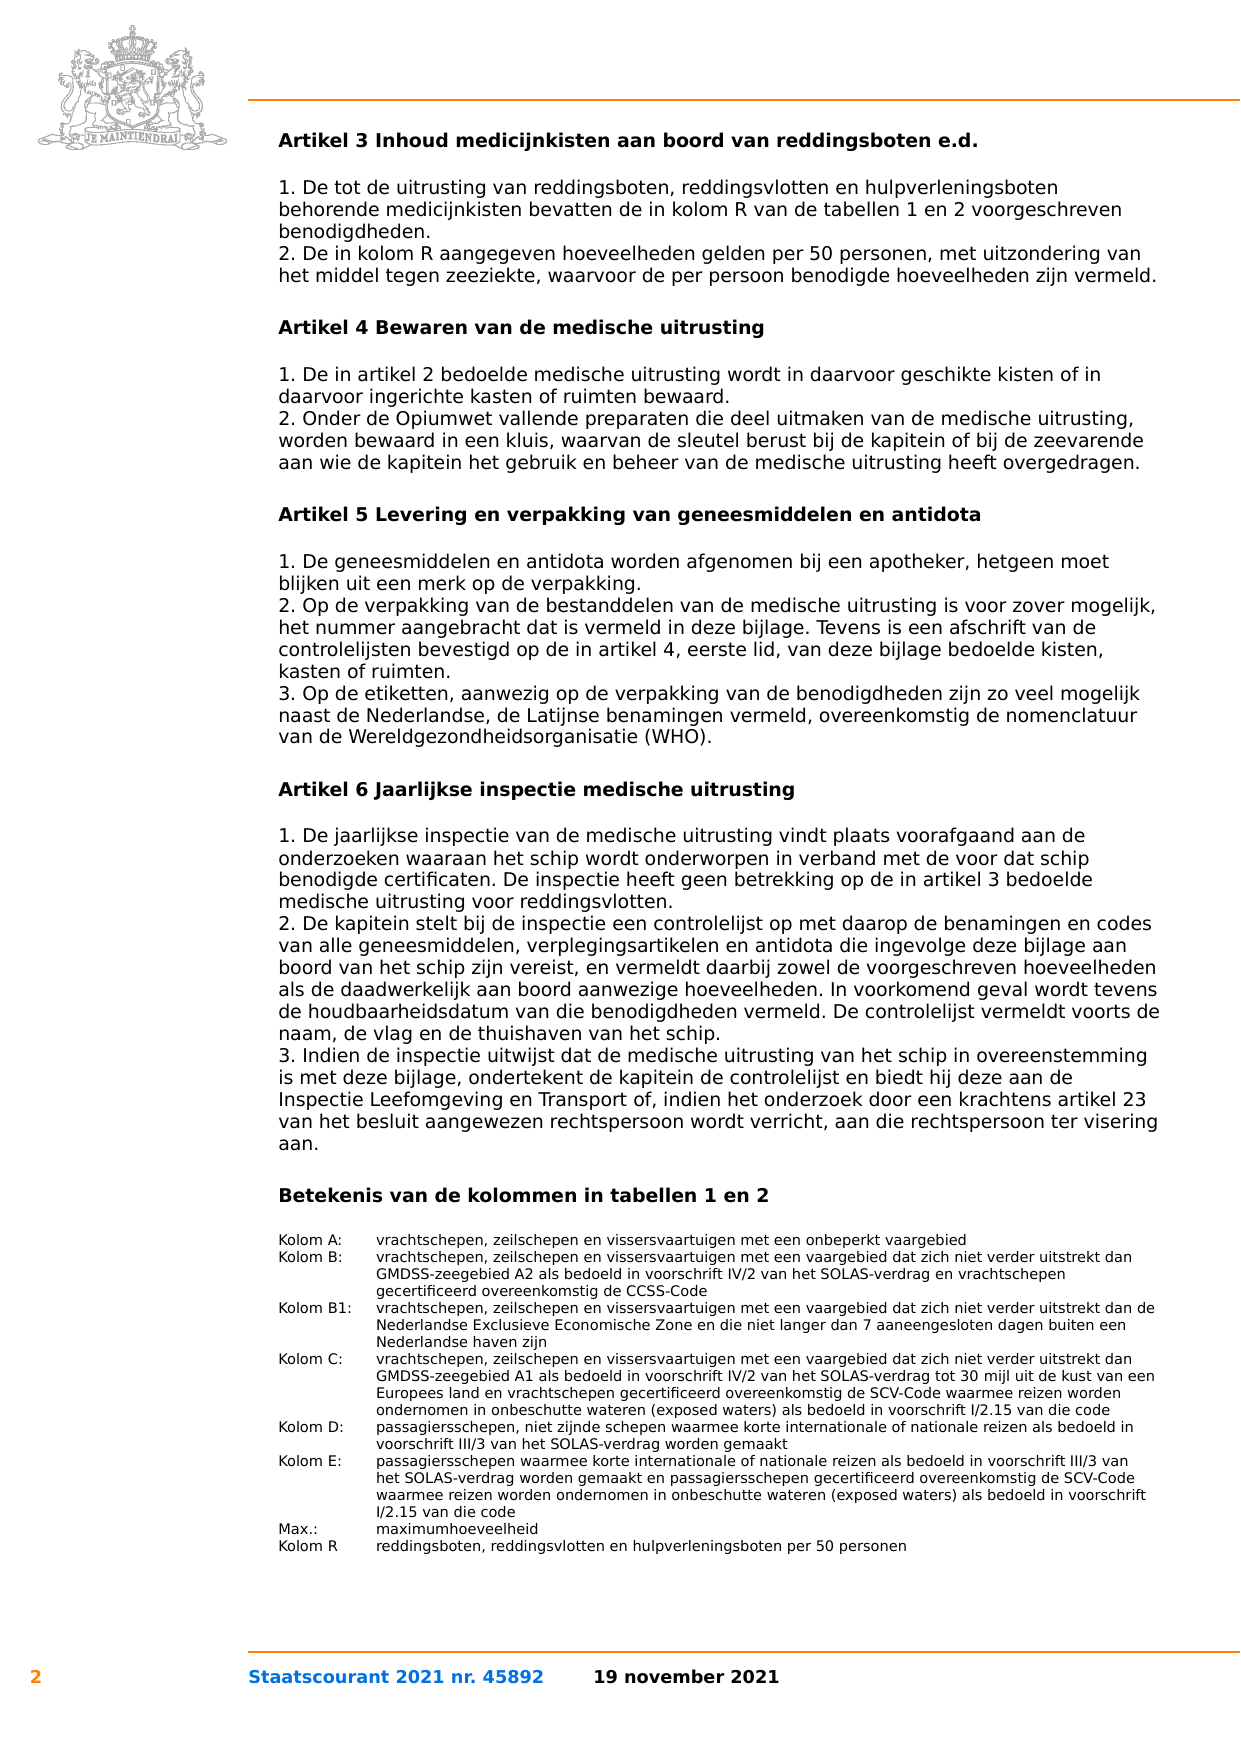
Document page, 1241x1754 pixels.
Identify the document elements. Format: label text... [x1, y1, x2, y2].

text 3. Op de etiketten, aanwezig op de verpakking van de benodigdheden zijn zo veel mogelijk naast de Nederlandse, de Latijnse benamingen vermeld, overeenkomstig de nomenclatuur van de Wereldgezondheidsorganisatie (WHO). [278, 682, 1163, 748]
text 1. De tot de uitrusting van reddingsboten, reddingsvlotten en hulpverleningsboten behorende medicijnkisten bevatten de in kolom R van de tabellen 1 en 2 voorgeschreven benodigdheden. [278, 177, 1163, 243]
table_cell vrachtschepen, zeilschepen en vissersvaartuigen met een vaargebied dat zich niet verder uitstrekt dan GMDSS-zeegebied A2 als bedoeld in voorschrift IV/2 van het SOLAS-verdrag en vrachtschepen gecertificeerd overeenkomstig de CCSS-Code [370, 1249, 1163, 1300]
table_cell maximumhoeveelheid [370, 1521, 1163, 1538]
table_cell passagiersschepen, niet zijnde schepen waarmee korte internationale of nationale reizen als bedoeld in voorschrift III/3 van het SOLAS-verdrag worden gemaakt [370, 1419, 1163, 1453]
subtitle Artikel 4 Bewaren van de medische uitrusting [278, 317, 1163, 339]
table_cell vrachtschepen, zeilschepen en vissersvaartuigen met een vaargebied dat zich niet verder uitstrekt dan de Nederlandse Exclusieve Economische Zone en die niet langer dan 7 aaneengesloten dagen buiten een Nederlandse haven zijn [370, 1300, 1163, 1351]
picture [38, 25, 227, 150]
subtitle Betekenis van de kolommen in tabellen 1 en 2 [278, 1185, 1163, 1207]
table_cell reddingsboten, reddingsvlotten en hulpverleningsboten per 50 personen [370, 1538, 1163, 1555]
table_cell passagiersschepen waarmee korte internationale of nationale reizen als bedoeld in voorschrift III/3 van het SOLAS-verdrag worden gemaakt en passagiersschepen gecertificeerd overeenkomstig de SCV-Code waarmee reizen worden ondernomen in onbeschutte wateren (exposed waters) als bedoeld in voorschrift I/2.15 van die code [370, 1453, 1163, 1521]
table_cell Kolom R [278, 1538, 370, 1555]
text 1. De jaarlijkse inspectie van de medische uitrusting vindt plaats voorafgaand aan de onderzoeken waaraan het schip wordt onderworpen in verband met de voor dat schip benodigde certificaten. De inspectie heeft geen betrekking op de in artikel 3 bedoelde medische uitrusting voor reddingsvlotten. [278, 825, 1163, 913]
text 2. De kapitein stelt bij de inspectie een controlelijst op met daarop de benamingen en codes van alle geneesmiddelen, verplegingsartikelen en antidota die ingevolge deze bijlage aan boord van het schip zijn vereist, en vermeldt daarbij zowel de voorgeschreven hoeveelheden als de daadwerkelijk aan boord aanwezige hoeveelheden. In voorkomend geval wordt tevens de houdbaarheidsdatum van die benodigdheden vermeld. De controlelijst vermeldt voorts de naam, de vlag en de thuishaven van het schip. [278, 913, 1163, 1045]
text 1. De geneesmiddelen en antidota worden afgenomen bij een apotheker, hetgeen moet blijken uit een merk op de verpakking. [278, 551, 1163, 594]
table_cell Kolom D: [278, 1419, 370, 1453]
text 3. Indien de inspectie uitwijst dat de medische uitrusting van het schip in overeenstemming is met deze bijlage, ondertekent de kapitein de controlelijst en biedt hij deze aan de Inspectie Leefomgeving en Transport of, indien het onderzoek door een krachtens artikel 23 van het besluit aangewezen rechtspersoon wordt verricht, aan die rechtspersoon ter visering aan. [278, 1045, 1163, 1155]
text 2. De in kolom R aangegeven hoeveelheden gelden per 50 personen, met uitzondering van het middel tegen zeeziekte, waarvoor de per persoon benodigde hoeveelheden zijn vermeld. [278, 243, 1163, 287]
table_cell Kolom E: [278, 1453, 370, 1521]
text 2. Op de verpakking van de bestanddelen van de medische uitrusting is voor zover mogelijk, het nummer aangebracht dat is vermeld in deze bijlage. Tevens is een afschrift van de controlelijsten bevestigd op de in artikel 4, eerste lid, van deze bijlage bedoelde kisten, kasten of ruimten. [278, 594, 1163, 682]
table_header Kolom A: [278, 1232, 370, 1249]
subtitle Artikel 6 Jaarlijkse inspectie medische uitrusting [278, 778, 1163, 800]
text 2. Onder de Opiumwet vallende preparaten die deel uitmaken van de medische uitrusting, worden bewaard in een kluis, waarvan de sleutel berust bij de kapitein of bij de zeevarende aan wie de kapitein het gebruik en beheer van de medische uitrusting heeft overgedragen. [278, 408, 1163, 474]
text 1. De in artikel 2 bedoelde medische uitrusting wordt in daarvoor geschikte kisten of in daarvoor ingerichte kasten of ruimten bewaard. [278, 364, 1163, 408]
table_header vrachtschepen, zeilschepen en vissersvaartuigen met een onbeperkt vaargebied [370, 1232, 1163, 1249]
subtitle Artikel 5 Levering en verpakking van geneesmiddelen en antidota [278, 504, 1163, 526]
table_cell Max.: [278, 1521, 370, 1538]
table_cell vrachtschepen, zeilschepen en vissersvaartuigen met een vaargebied dat zich niet verder uitstrekt dan GMDSS-zeegebied A1 als bedoeld in voorschrift IV/2 van het SOLAS-verdrag tot 30 mijl uit de kust van een Europees land en vrachtschepen gecertificeerd overeenkomstig de SCV-Code waarmee reizen worden ondernomen in onbeschutte wateren (exposed waters) als bedoeld in voorschrift I/2.15 van die code [370, 1351, 1163, 1419]
table_cell Kolom B: [278, 1249, 370, 1300]
table_cell Kolom B1: [278, 1300, 370, 1351]
table_cell Kolom C: [278, 1351, 370, 1419]
subtitle Artikel 3 Inhoud medicijnkisten aan boord van reddingsboten e.d. [278, 130, 1163, 152]
